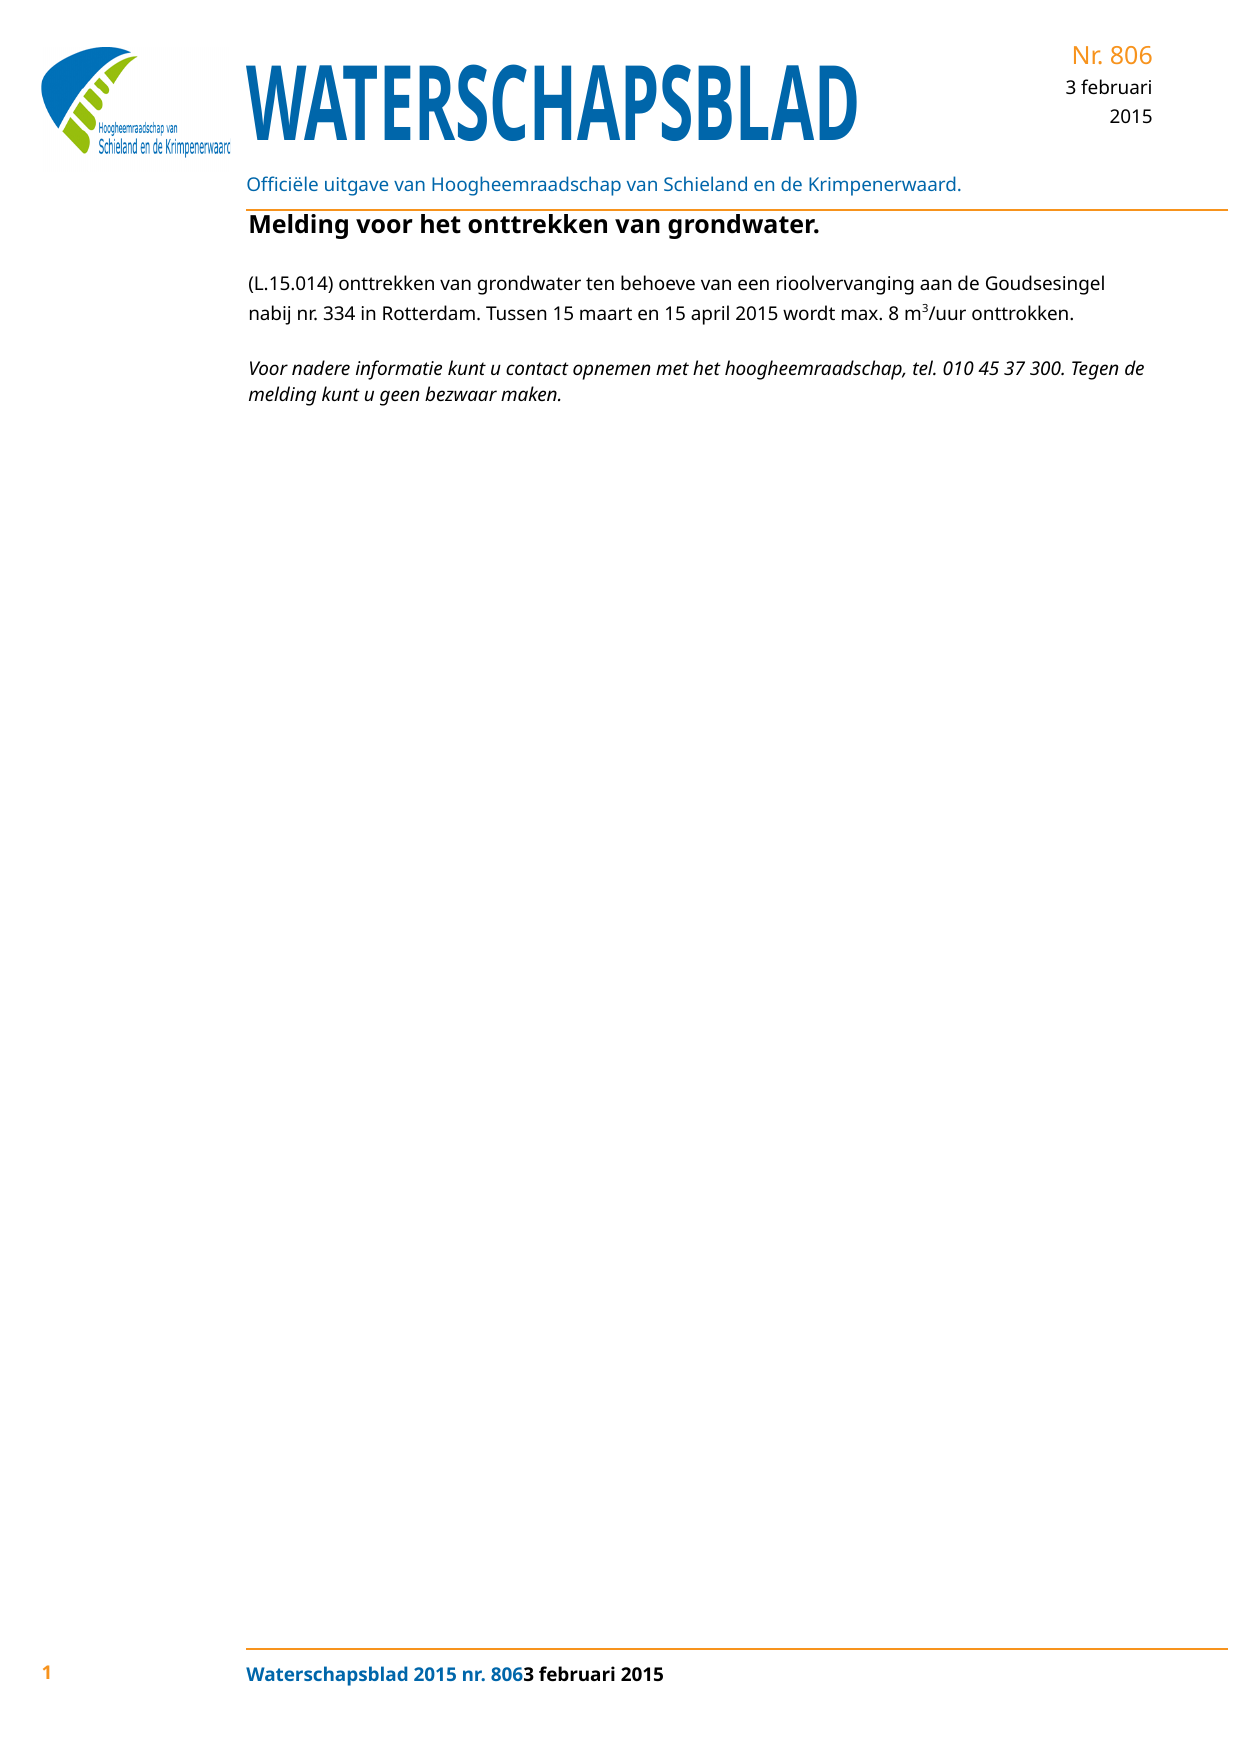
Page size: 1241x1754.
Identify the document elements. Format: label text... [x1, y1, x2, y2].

picture [41, 47, 231, 172]
text Melding voor het onttrekken van grondwater. [248, 211, 1152, 241]
text (L.15.014) onttrekken van grondwater ten behoeve van een rioolvervanging aan de Goudsesingel nabij nr. 334 in Rotterdam. Tussen 15 maart en 15 april 2015 wordt max. 8 m3/uur onttrokken. [248, 270, 1152, 326]
text Voor nadere informatie kunt u contact opnemen met het hoogheemraadschap, tel. 010 45 37 300. Tegen de melding kunt u geen bezwaar maken. [248, 355, 1152, 407]
